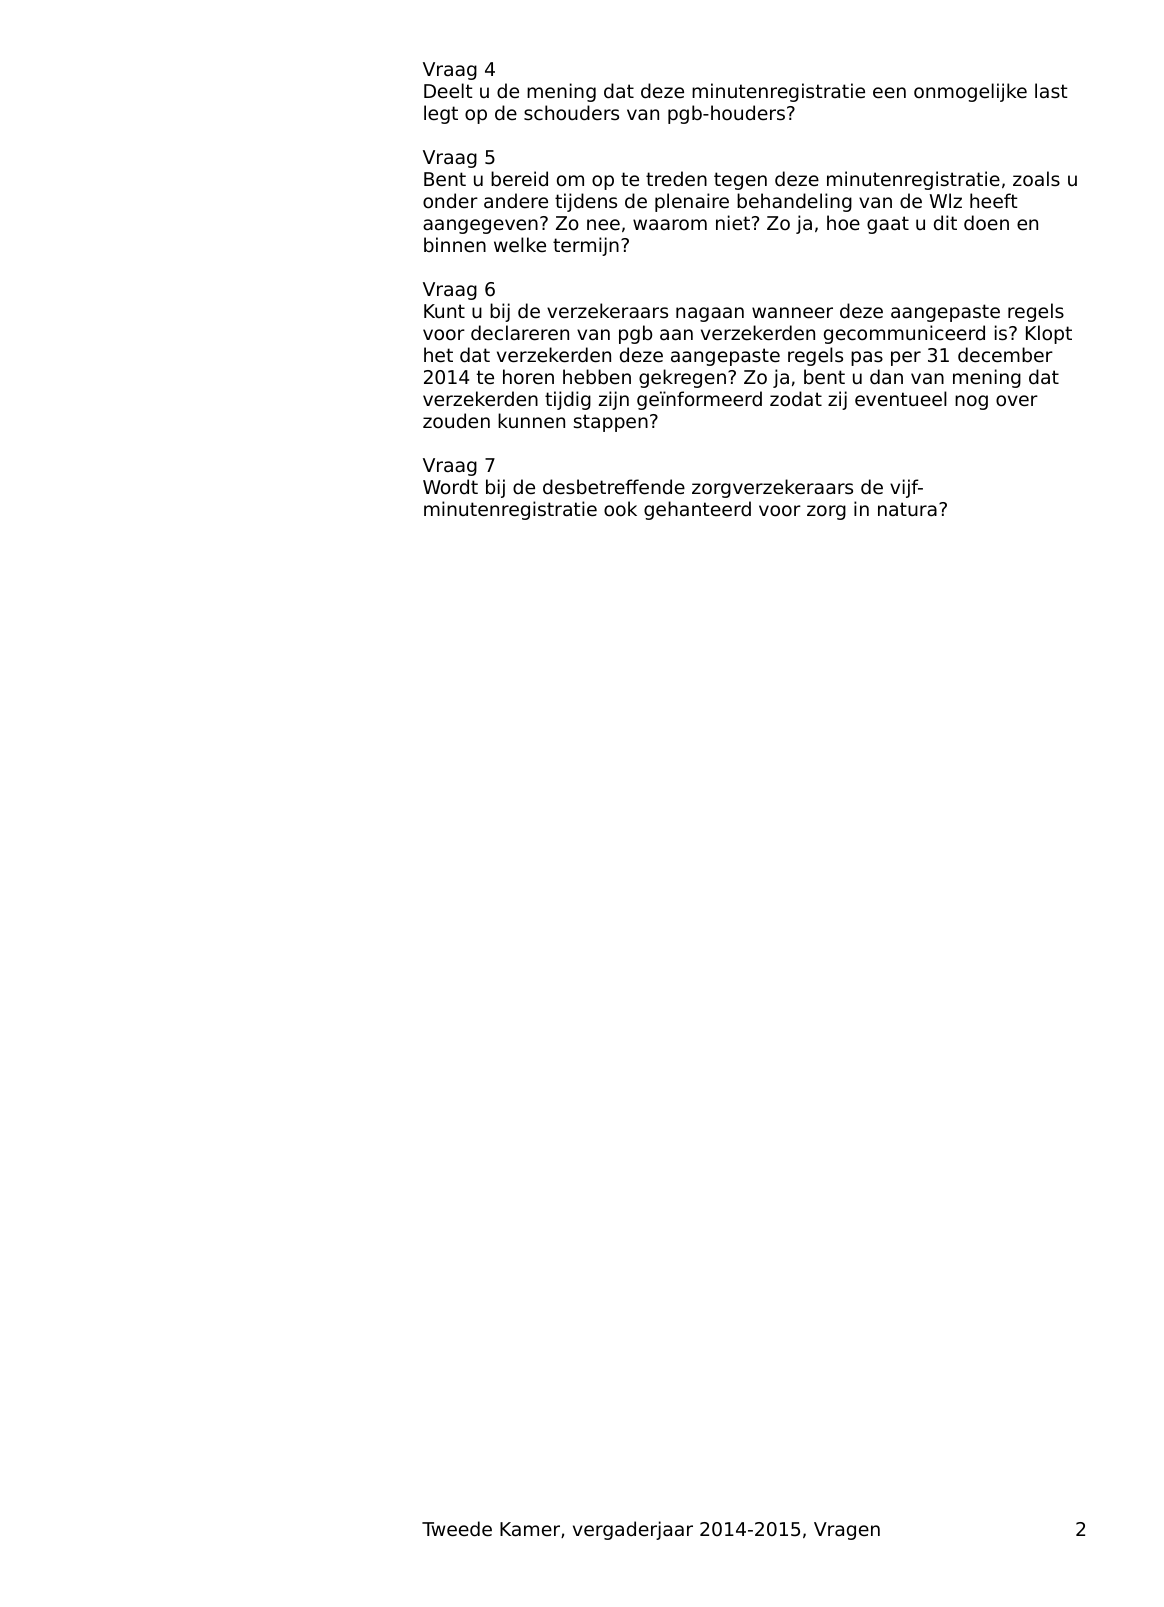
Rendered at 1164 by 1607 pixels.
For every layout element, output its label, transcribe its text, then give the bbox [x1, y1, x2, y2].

text Vraag 6 [422, 279, 1087, 301]
text Vraag 7 [422, 455, 1087, 477]
text Deelt u de mening dat deze minutenregistratie een onmogelijke last legt op de schouders van pgb-houders? [422, 81, 1087, 125]
text Vraag 5 [422, 147, 1087, 169]
text Bent u bereid om op te treden tegen deze minutenregistratie, zoals u onder andere tijdens de plenaire behandeling van de Wlz heeft aangegeven? Zo nee, waarom niet? Zo ja, hoe gaat u dit doen en binnen welke termijn? [422, 169, 1087, 257]
text Kunt u bij de verzekeraars nagaan wanneer deze aangepaste regels voor declareren van pgb aan verzekerden gecommuniceerd is? Klopt het dat verzekerden deze aangepaste regels pas per 31 december 2014 te horen hebben gekregen? Zo ja, bent u dan van mening dat verzekerden tijdig zijn geïnformeerd zodat zij eventueel nog over zouden kunnen stappen? [422, 301, 1087, 433]
text Wordt bij de desbetreffende zorgverzekeraars de vijf-minutenregistratie ook gehanteerd voor zorg in natura? [422, 477, 1087, 521]
text Vraag 4 [422, 59, 1087, 81]
